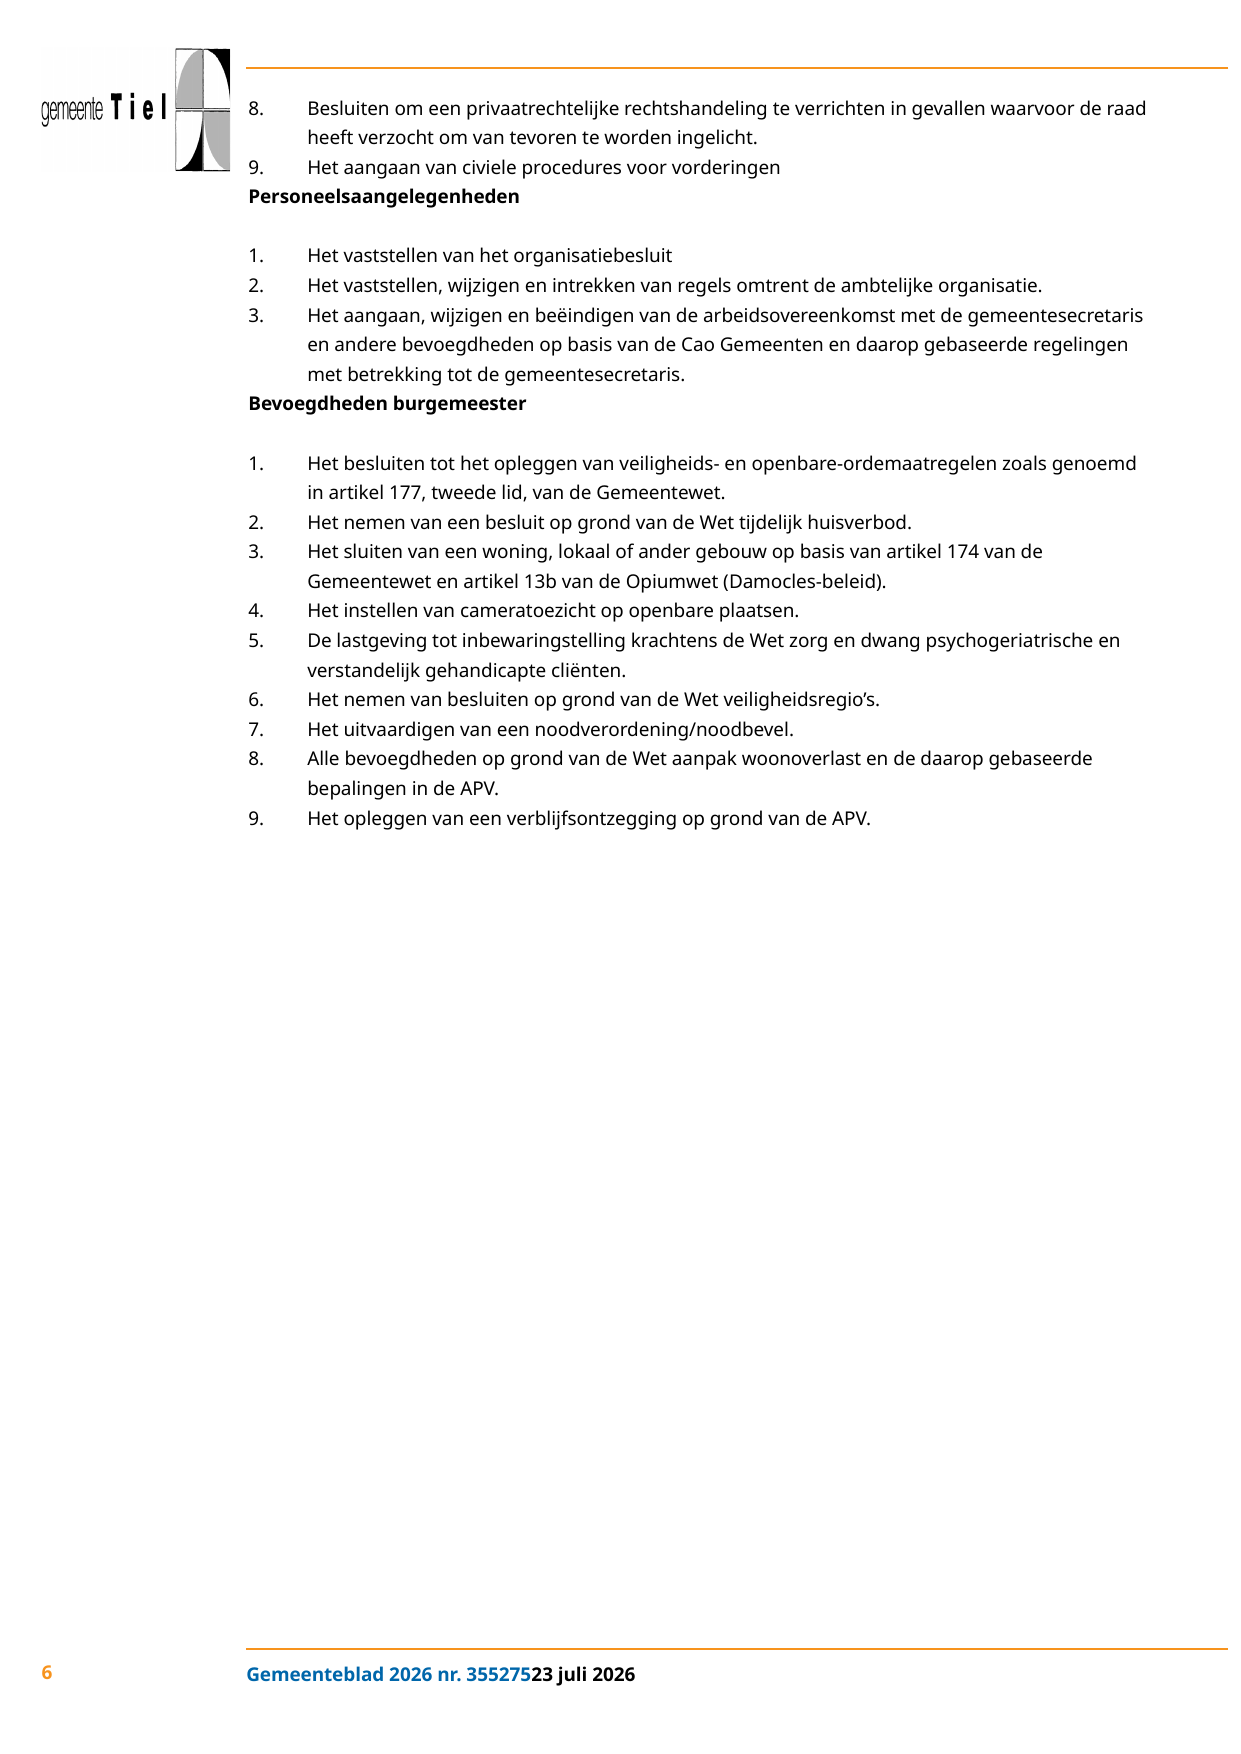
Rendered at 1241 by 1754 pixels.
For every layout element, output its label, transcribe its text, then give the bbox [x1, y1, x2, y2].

list Besluiten om een privaatrechtelijke rechtshandeling te verrichten in gevallen waarvoor de raad heeft verzocht om van tevoren te worden ingelicht. [248, 95, 1152, 150]
list Het aangaan van civiele procedures voor vorderingen [248, 154, 1152, 180]
list Het sluiten van een woning, lokaal of ander gebouw op basis van artikel 174 van de Gemeentewet en artikel 13b van de Opiumwet (Damocles-beleid). [248, 538, 1152, 594]
picture [41, 47, 231, 172]
list Het vaststellen van het organisatiebesluit [248, 243, 1152, 268]
list Het aangaan, wijzigen en beëindigen van de arbeidsovereenkomst met de gemeentesecretaris en andere bevoegdheden op basis van de Cao Gemeenten en daarop gebaseerde regelingen met betrekking tot de gemeentesecretaris. [248, 302, 1152, 387]
text Personeelsaangelegenheden [248, 183, 1152, 209]
list Het uitvaardigen van een noodverordening/noodbevel. [248, 716, 1152, 742]
list Het besluiten tot het opleggen van veiligheids- en openbare-ordemaatregelen zoals genoemd in artikel 177, tweede lid, van de Gemeentewet. [248, 450, 1152, 505]
list Het vaststellen, wijzigen en intrekken van regels omtrent de ambtelijke organisatie. [248, 272, 1152, 298]
text Bevoegdheden burgemeester [248, 391, 1152, 416]
list Het instellen van cameratoezicht op openbare plaatsen. [248, 598, 1152, 623]
list Het nemen van een besluit op grond van de Wet tijdelijk huisverbod. [248, 509, 1152, 535]
list De lastgeving tot inbewaringstelling krachtens de Wet zorg en dwang psychogeriatrische en verstandelijk gehandicapte cliënten. [248, 627, 1152, 683]
list Alle bevoegdheden op grond van de Wet aanpak woonoverlast en de daarop gebaseerde bepalingen in de APV. [248, 746, 1152, 801]
list Het opleggen van een verblijfsontzegging op grond van de APV. [248, 805, 1152, 831]
list Het nemen van besluiten op grond van de Wet veiligheidsregio’s. [248, 686, 1152, 712]
